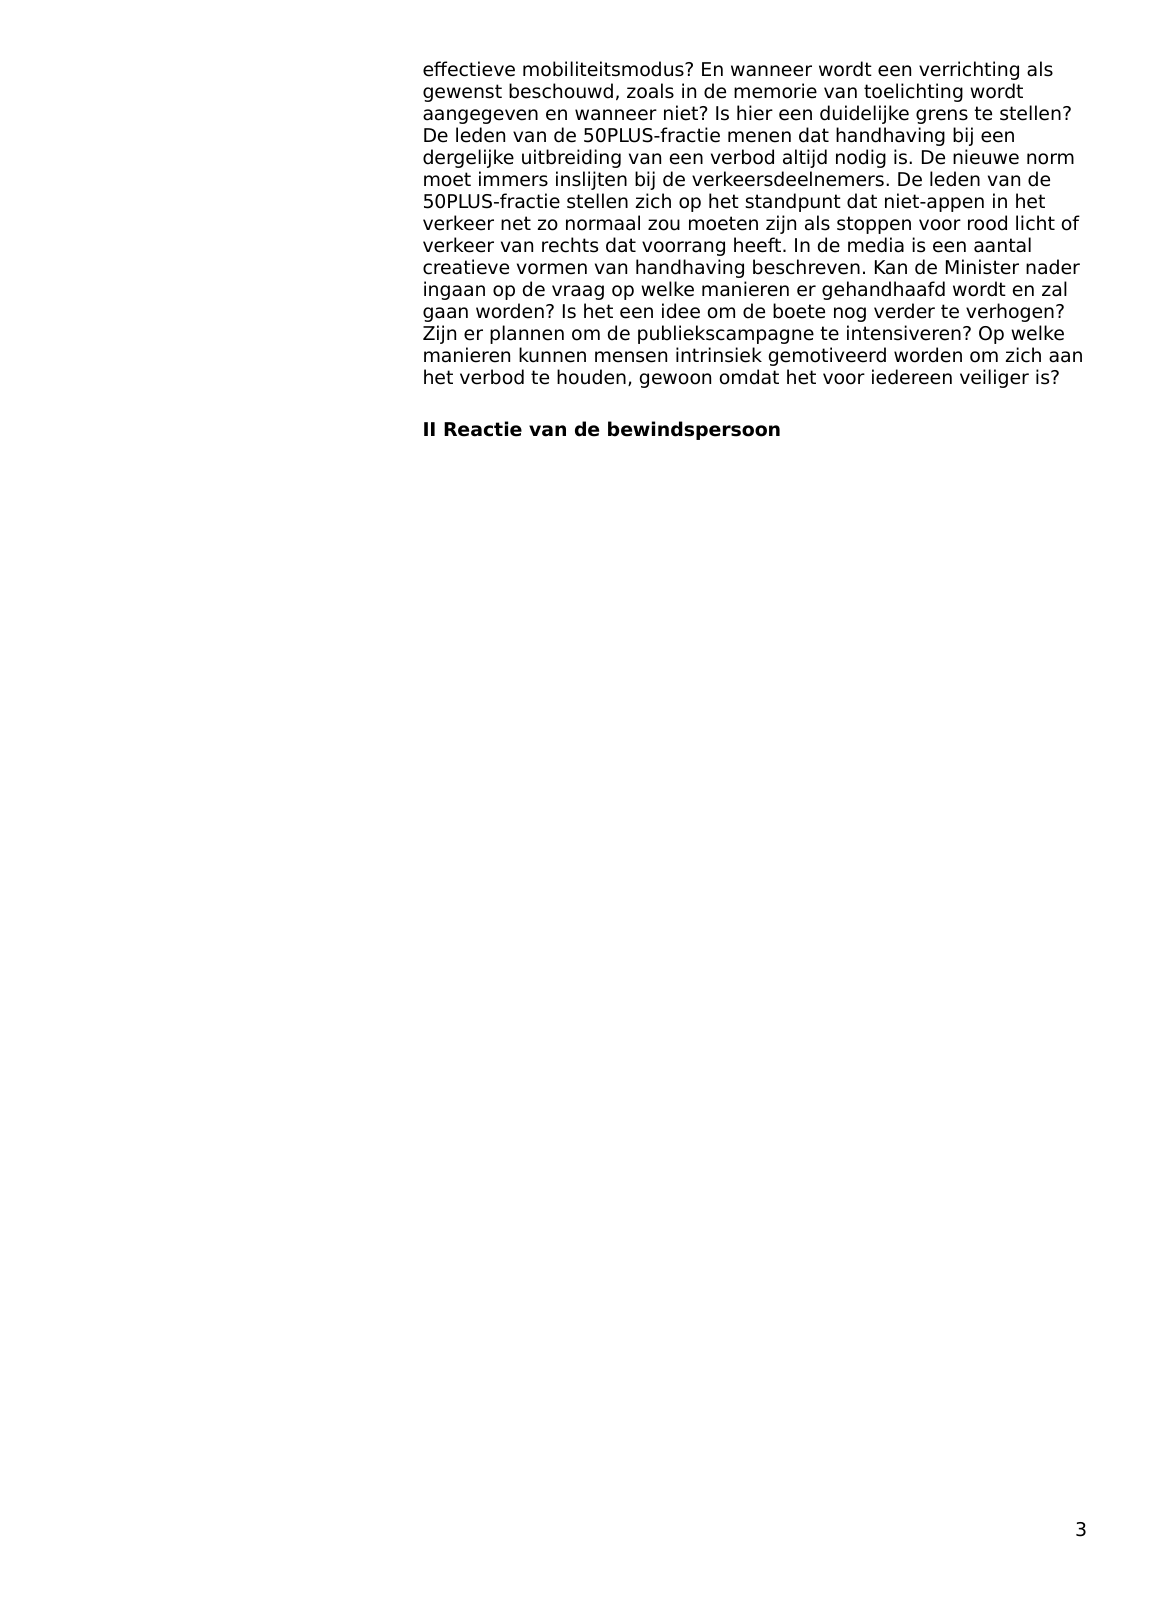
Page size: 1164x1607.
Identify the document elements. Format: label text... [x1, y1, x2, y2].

text effectieve mobiliteitsmodus? En wanneer wordt een verrichting als gewenst beschouwd, zoals in de memorie van toelichting wordt aangegeven en wanneer niet? Is hier een duidelijke grens te stellen? [422, 59, 1087, 125]
text De leden van de 50PLUS-fractie menen dat handhaving bij een dergelijke uitbreiding van een verbod altijd nodig is. De nieuwe norm moet immers inslijten bij de verkeersdeelnemers. De leden van de 50PLUS-fractie stellen zich op het standpunt dat niet-appen in het verkeer net zo normaal zou moeten zijn als stoppen voor rood licht of verkeer van rechts dat voorrang heeft. In de media is een aantal creatieve vormen van handhaving beschreven. Kan de Minister nader ingaan op de vraag op welke manieren er gehandhaafd wordt en zal gaan worden? Is het een idee om de boete nog verder te verhogen? Zijn er plannen om de publiekscampagne te intensiveren? Op welke manieren kunnen mensen intrinsiek gemotiveerd worden om zich aan het verbod te houden, gewoon omdat het voor iedereen veiliger is? [422, 125, 1087, 389]
subtitle II Reactie van de bewindspersoon [422, 419, 1087, 441]
